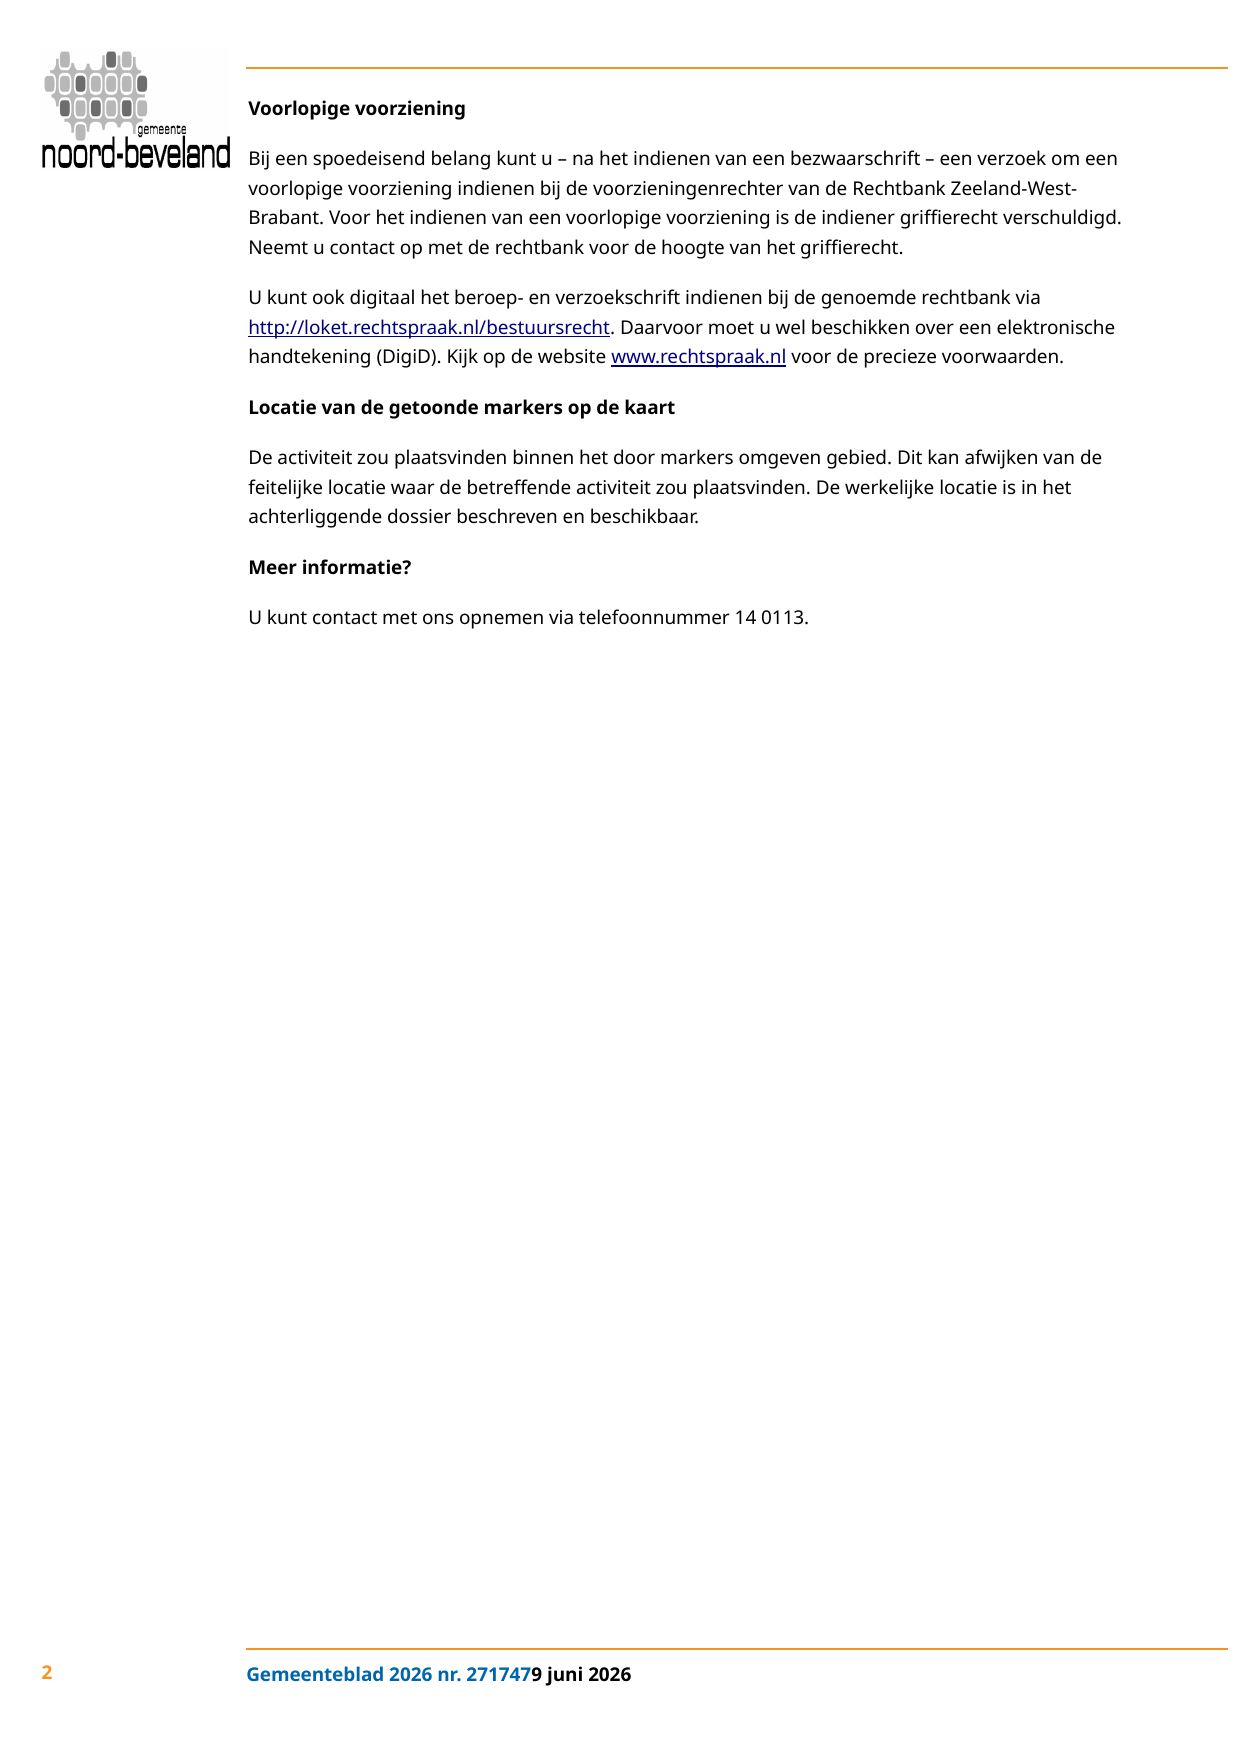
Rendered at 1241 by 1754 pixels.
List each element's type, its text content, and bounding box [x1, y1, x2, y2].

text Bij een spoedeisend belang kunt u – na het indienen van een bezwaarschrift – een verzoek om een voorlopige voorziening indienen bij de voorzieningenrechter van de Rechtbank Zeeland-West-Brabant. Voor het indienen van een voorlopige voorziening is de indiener griffierecht verschuldigd. Neemt u contact op met de rechtbank voor de hoogte van het griffierecht. [248, 145, 1152, 260]
text De activiteit zou plaatsvinden binnen het door markers omgeven gebied. Dit kan afwijken van de feitelijke locatie waar de betreffende activiteit zou plaatsvinden. De werkelijke locatie is in het achterliggende dossier beschreven en beschikbaar. [248, 444, 1152, 529]
text Meer informatie? [248, 554, 1152, 580]
text U kunt ook digitaal het beroep- en verzoekschrift indienen bij de genoemde rechtbank via http://loket.rechtspraak.nl/bestuursrecht. Daarvoor moet u wel beschikken over een elektronische handtekening (DigiD). Kijk op de website www.rechtspraak.nl voor de precieze voorwaarden. [248, 284, 1152, 369]
picture [41, 47, 231, 172]
text U kunt contact met ons opnemen via telefoonnummer 14 0113. [248, 604, 1152, 630]
text Voorlopige voorziening [248, 95, 1152, 121]
text Locatie van de getoonde markers op de kaart [248, 394, 1152, 420]
